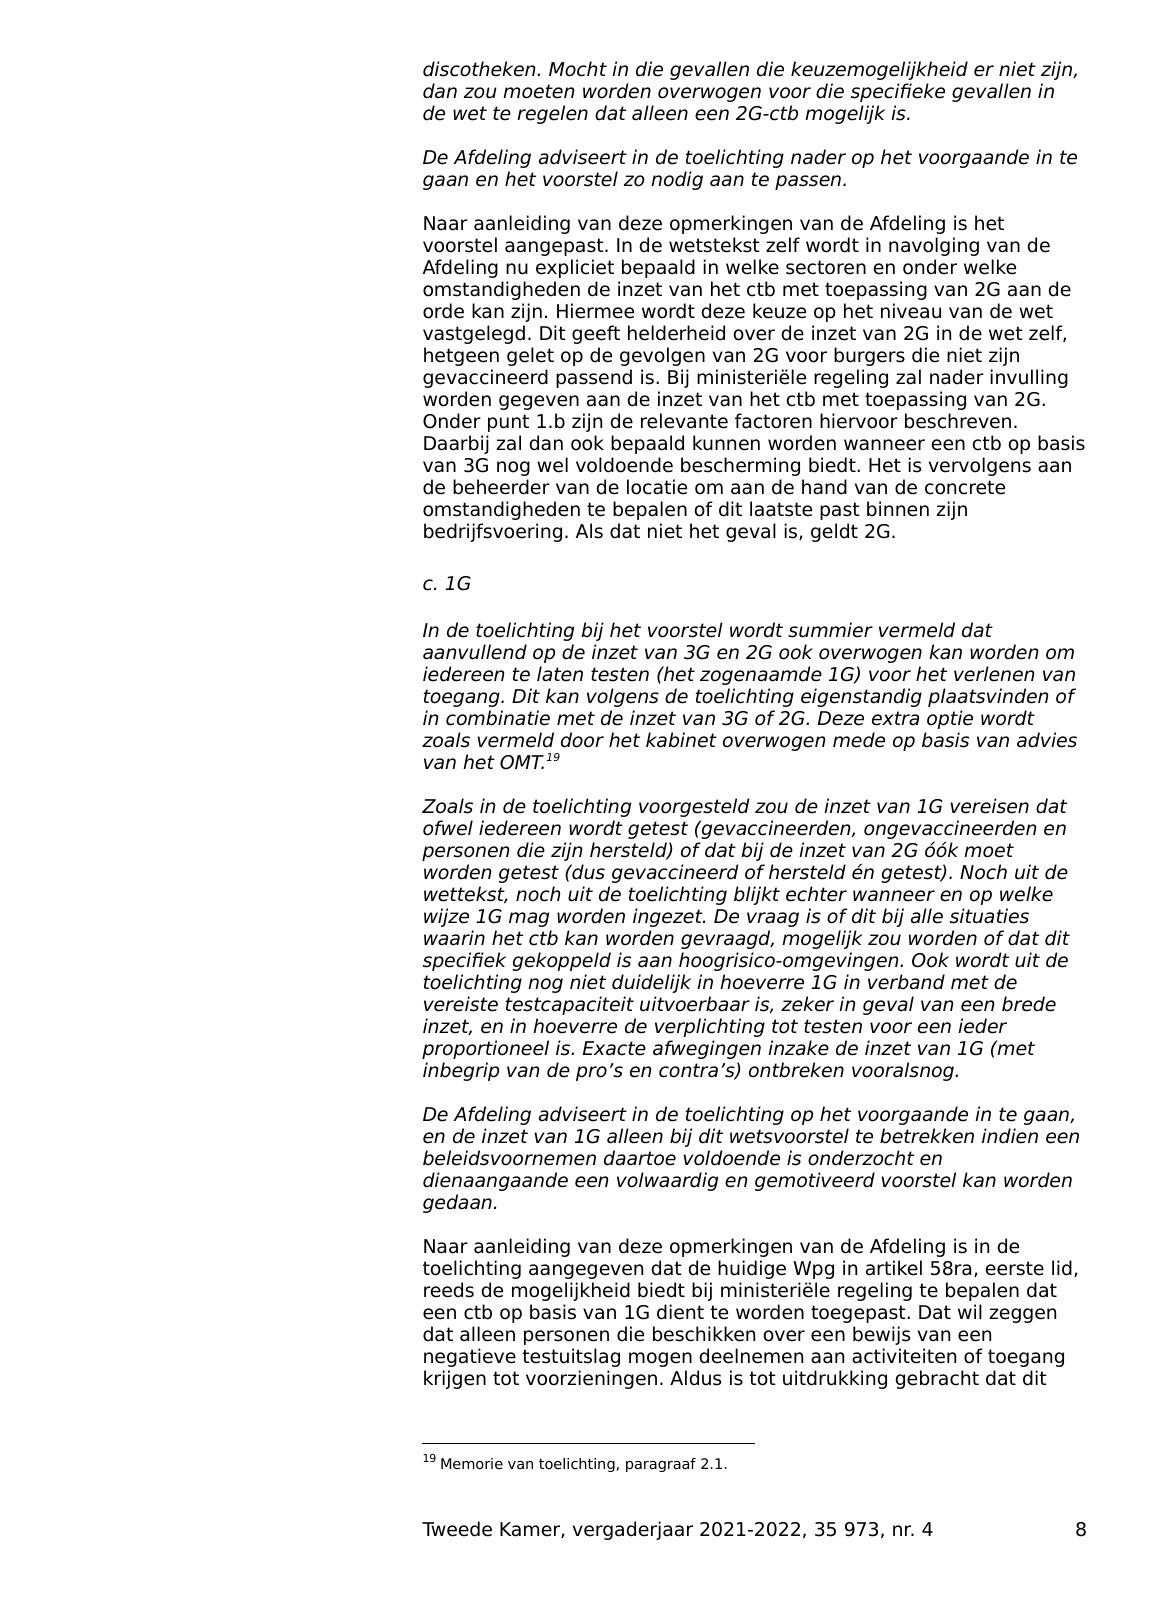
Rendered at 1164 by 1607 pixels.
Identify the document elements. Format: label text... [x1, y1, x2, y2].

text Zoals in de toelichting voorgesteld zou de inzet van 1G vereisen dat ofwel iedereen wordt getest (gevaccineerden, ongevaccineerden en personen die zijn hersteld) of dat bij de inzet van 2G óók moet worden getest (dus gevaccineerd of hersteld én getest). Noch uit de wettekst, noch uit de toelichting blijkt echter wanneer en op welke wijze 1G mag worden ingezet. De vraag is of dit bij alle situaties waarin het ctb kan worden gevraagd, mogelijk zou worden of dat dit specifiek gekoppeld is aan hoogrisico-omgevingen. Ook wordt uit de toelichting nog niet duidelijk in hoeverre 1G in verband met de vereiste testcapaciteit uitvoerbaar is, zeker in geval van een brede inzet, en in hoeverre de verplichting tot testen voor een ieder proportioneel is. Exacte afwegingen inzake de inzet van 1G (met inbegrip van de pro’s en contra’s) ontbreken vooralsnog. [422, 796, 1087, 1082]
text De Afdeling adviseert in de toelichting nader op het voorgaande in te gaan en het voorstel zo nodig aan te passen. [422, 147, 1087, 191]
subtitle c. 1G [422, 573, 1087, 595]
text Naar aanleiding van deze opmerkingen van de Afdeling is in de toelichting aangegeven dat de huidige Wpg in artikel 58ra, eerste lid, reeds de mogelijkheid biedt bij ministeriële regeling te bepalen dat een ctb op basis van 1G dient te worden toegepast. Dat wil zeggen dat alleen personen die beschikken over een bewijs van een negatieve testuitslag mogen deelnemen aan activiteiten of toegang krijgen tot voorzieningen. Aldus is tot uitdrukking gebracht dat dit [422, 1236, 1087, 1390]
text In de toelichting bij het voorstel wordt summier vermeld dat aanvullend op de inzet van 3G en 2G ook overwogen kan worden om iedereen te laten testen (het zogenaamde 1G) voor het verlenen van toegang. Dit kan volgens de toelichting eigenstandig plaatsvinden of in combinatie met de inzet van 3G of 2G. Deze extra optie wordt zoals vermeld door het kabinet overwogen mede op basis van advies van het OMT. [422, 620, 1087, 774]
text Memorie van toelichting, paragraaf 2.1. [422, 1452, 1087, 1474]
text discotheken. Mocht in die gevallen die keuzemogelijkheid er niet zijn, dan zou moeten worden overwogen voor die specifieke gevallen in de wet te regelen dat alleen een 2G-ctb mogelijk is. [422, 59, 1087, 125]
text De Afdeling adviseert in de toelichting op het voorgaande in te gaan, en de inzet van 1G alleen bij dit wetsvoorstel te betrekken indien een beleidsvoornemen daartoe voldoende is onderzocht en dienaangaande een volwaardig en gemotiveerd voorstel kan worden gedaan. [422, 1104, 1087, 1214]
text Naar aanleiding van deze opmerkingen van de Afdeling is het voorstel aangepast. In de wetstekst zelf wordt in navolging van de Afdeling nu expliciet bepaald in welke sectoren en onder welke omstandigheden de inzet van het ctb met toepassing van 2G aan de orde kan zijn. Hiermee wordt deze keuze op het niveau van de wet vastgelegd. Dit geeft helderheid over de inzet van 2G in de wet zelf, hetgeen gelet op de gevolgen van 2G voor burgers die niet zijn gevaccineerd passend is. Bij ministeriële regeling zal nader invulling worden gegeven aan de inzet van het ctb met toepassing van 2G. Onder punt 1.b zijn de relevante factoren hiervoor beschreven. Daarbij zal dan ook bepaald kunnen worden wanneer een ctb op basis van 3G nog wel voldoende bescherming biedt. Het is vervolgens aan de beheerder van de locatie om aan de hand van de concrete omstandigheden te bepalen of dit laatste past binnen zijn bedrijfsvoering. Als dat niet het geval is, geldt 2G. [422, 213, 1087, 543]
